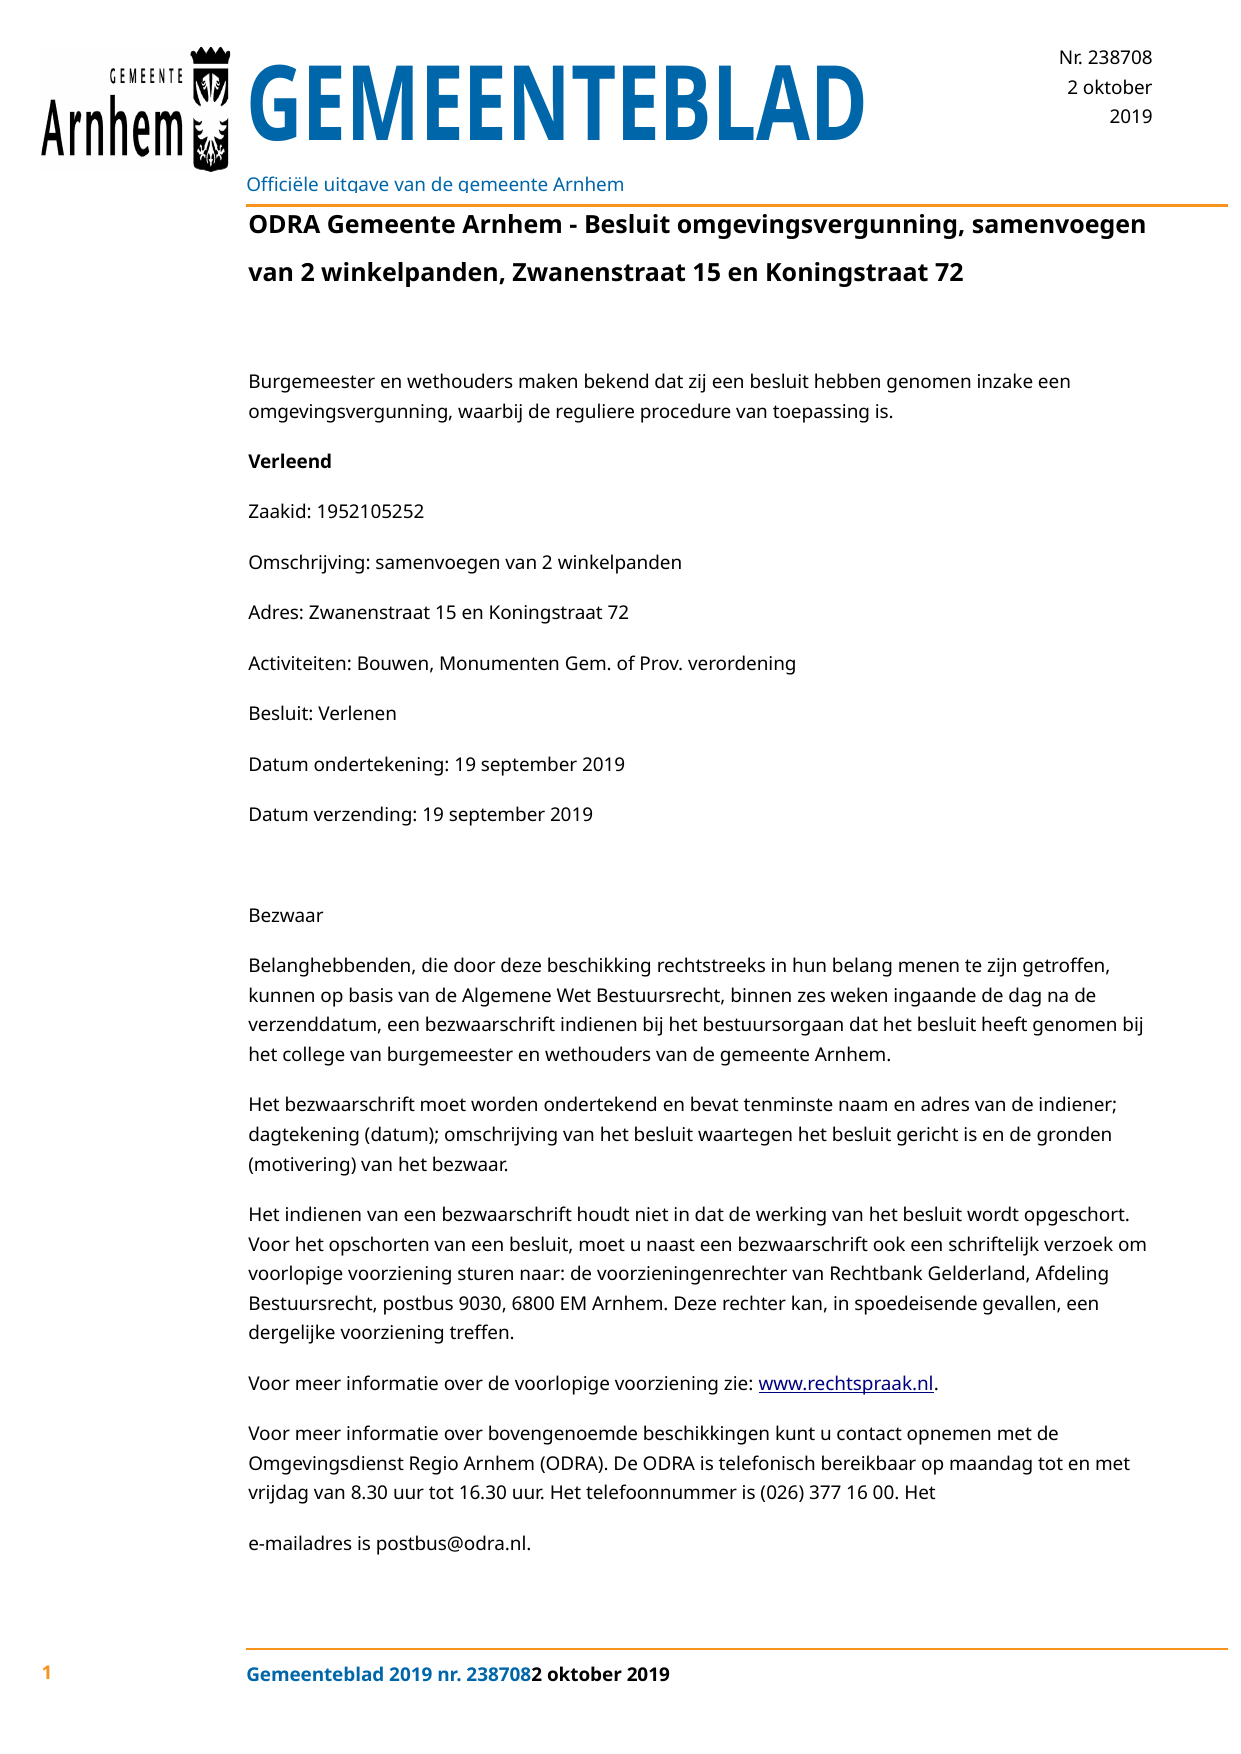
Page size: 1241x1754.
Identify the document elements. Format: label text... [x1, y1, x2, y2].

text Voor meer informatie over de voorlopige voorziening zie: www.rechtspraak.nl. [248, 1370, 1152, 1396]
text Omschrijving: samenvoegen van 2 winkelpanden [248, 549, 1152, 575]
text ODRA Gemeente Arnhem - Besluit omgevingsvergunning, samenvoegen van 2 winkelpanden, Zwanenstraat 15 en Koningstraat 72 [248, 207, 1152, 288]
text e-mailadres is postbus@odra.nl. [248, 1530, 1152, 1556]
text Bezwaar [248, 902, 1152, 928]
text Belanghebbenden, die door deze beschikking rechtstreeks in hun belang menen te zijn getroffen, kunnen op basis van de Algemene Wet Bestuursrecht, binnen zes weken ingaande de dag na de verzenddatum, een bezwaarschrift indienen bij het bestuursorgaan dat het besluit heeft genomen bij het college van burgemeester en wethouders van de gemeente Arnhem. [248, 952, 1152, 1067]
text Burgemeester en wethouders maken bekend dat zij een besluit hebben genomen inzake een omgevingsvergunning, waarbij de reguliere procedure van toepassing is. [248, 368, 1152, 424]
text Verleend [248, 448, 1152, 474]
text Het indienen van een bezwaarschrift houdt niet in dat de werking van het besluit wordt opgeschort. Voor het opschorten van een besluit, moet u naast een bezwaarschrift ook een schriftelijk verzoek om voorlopige voorziening sturen naar: de voorzieningenrechter van Rechtbank Gelderland, Afdeling Bestuursrecht, postbus 9030, 6800 EM Arnhem. Deze rechter kan, in spoedeisende gevallen, een dergelijke voorziening treffen. [248, 1201, 1152, 1345]
text Het bezwaarschrift moet worden ondertekend en bevat tenminste naam en adres van de indiener; dagtekening (datum); omschrijving van het besluit waartegen het besluit gericht is en de gronden (motivering) van het bezwaar. [248, 1092, 1152, 1177]
text Zaakid: 1952105252 [248, 499, 1152, 524]
text Besluit: Verlenen [248, 700, 1152, 726]
text Adres: Zwanenstraat 15 en Koningstraat 72 [248, 599, 1152, 625]
text Activiteiten: Bouwen, Monumenten Gem. of Prov. verordening [248, 650, 1152, 676]
text Voor meer informatie over bovengenoemde beschikkingen kunt u contact opnemen met de Omgevingsdienst Regio Arnhem (ODRA). De ODRA is telefonisch bereikbaar op maandag tot en met vrijdag van 8.30 uur tot 16.30 uur. Het telefoonnummer is (026) 377 16 00. Het [248, 1420, 1152, 1505]
text Datum verzending: 19 september 2019 [248, 801, 1152, 827]
picture [41, 47, 231, 172]
text Datum ondertekening: 19 september 2019 [248, 751, 1152, 777]
